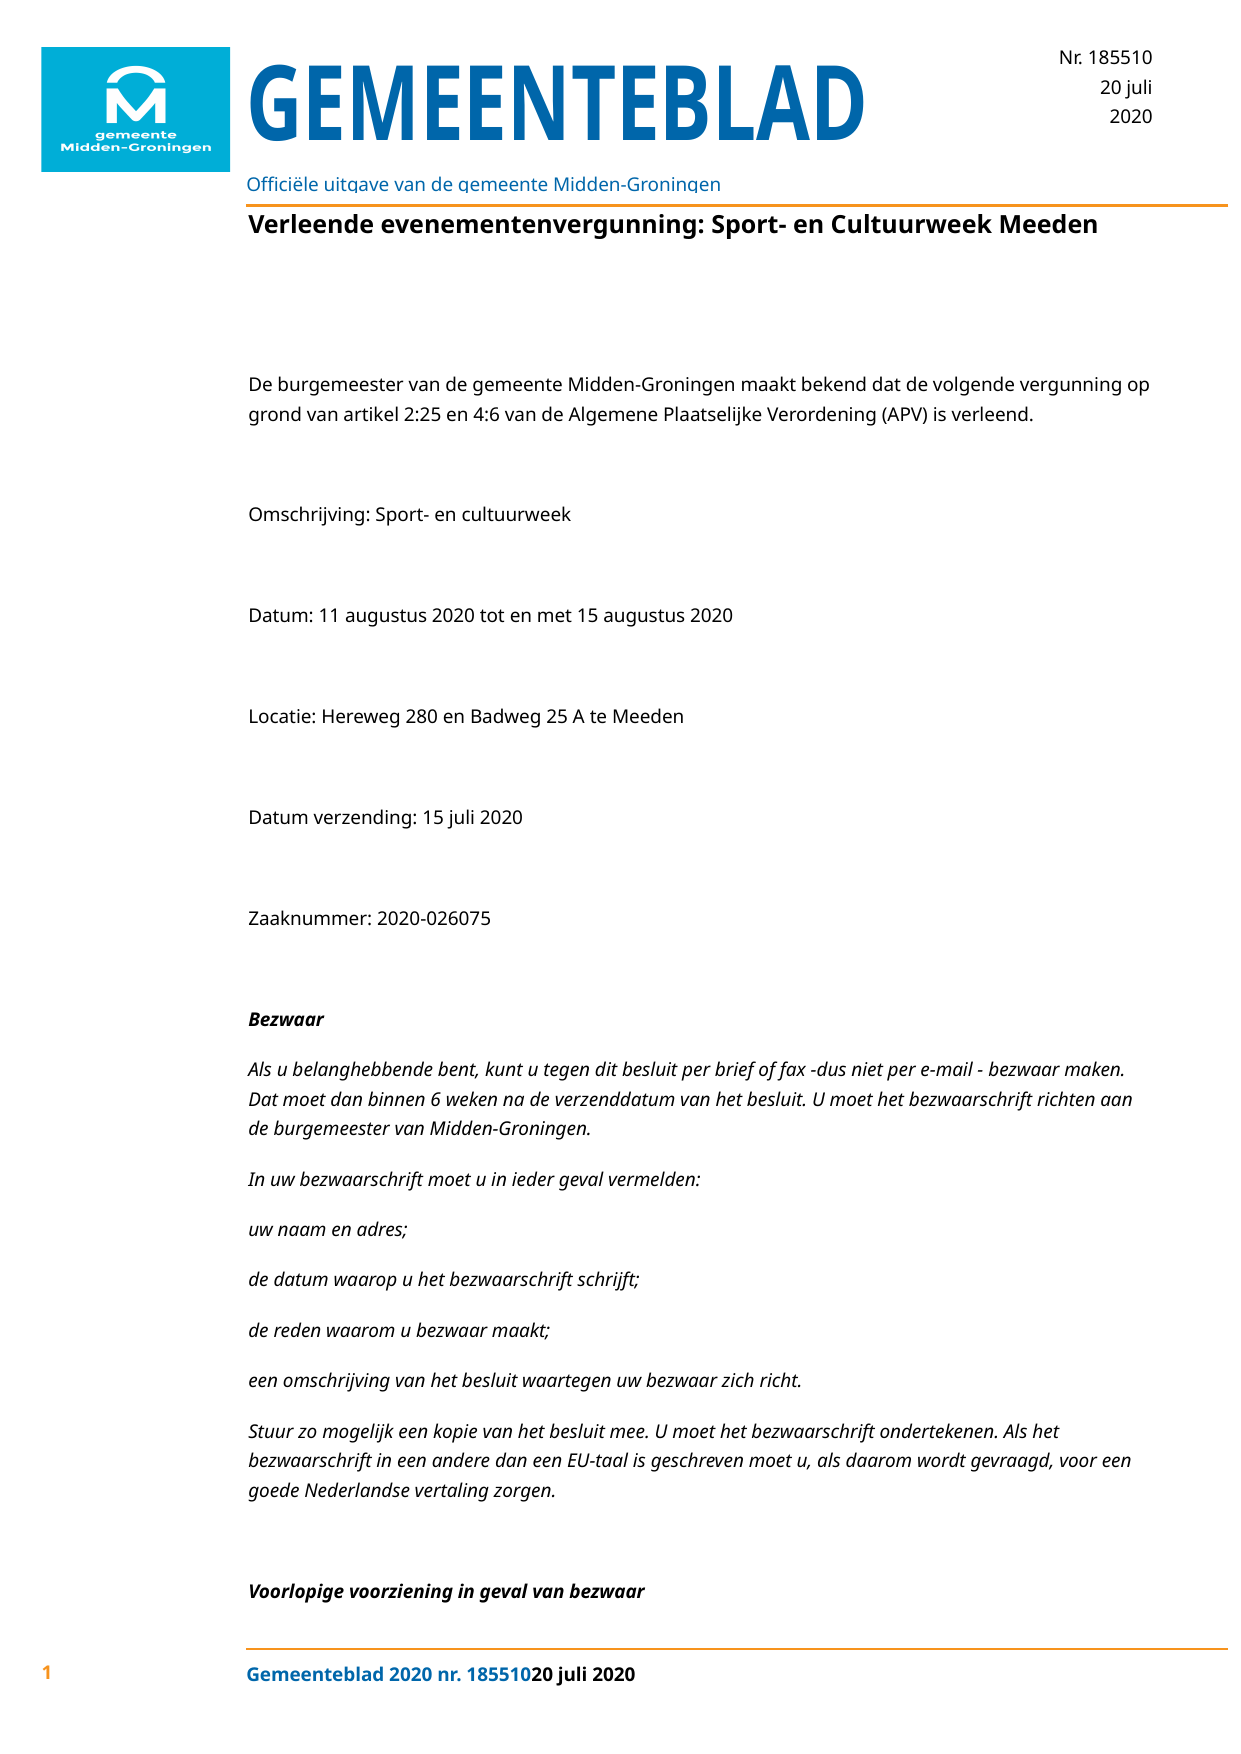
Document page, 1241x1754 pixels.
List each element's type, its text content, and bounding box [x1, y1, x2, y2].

text Datum verzending: 15 juli 2020 [248, 804, 1152, 830]
picture [108, 66, 164, 82]
picture [184, 146, 190, 153]
text Als u belanghebbende bent, kunt u tegen dit besluit per brief of fax -dus niet per e-mail - bezwaar maken. Dat moet dan binnen 6 weken na de verzenddatum van het besluit. U moet het bezwaarschrift richten aan de burgemeester van Midden-Groningen. [248, 1056, 1152, 1141]
text De burgemeester van de gemeente Midden-Groningen maakt bekend dat de volgende vergunning op grond van artikel 2:25 en 4:6 van de Algemene Plaatselijke Verordening (APV) is verleend. [248, 371, 1152, 426]
text Locatie: Hereweg 280 en Badweg 25 A te Meeden [248, 703, 1152, 729]
text de datum waarop u het bezwaarschrift schrijft; [248, 1267, 1152, 1292]
text Verleende evenementenvergunning: Sport- en Cultuurweek Meeden [248, 207, 1152, 241]
text Datum: 11 augustus 2020 tot en met 15 augustus 2020 [248, 602, 1152, 628]
text In uw bezwaarschrift moet u in ieder geval vermelden: [248, 1166, 1152, 1191]
text Stuur zo mogelijk een kopie van het besluit mee. U moet het bezwaarschrift ondertekenen. Als het bezwaarschrift in een andere dan een EU-taal is geschreven moet u, als daarom wordt gevraagd, voor een goede Nederlandse vertaling zorgen. [248, 1418, 1152, 1503]
text Omschrijving: Sport- en cultuurweek [248, 502, 1152, 527]
text Bezwaar [248, 1006, 1152, 1031]
text de reden waarom u bezwaar maakt; [248, 1317, 1152, 1343]
text Zaaknummer: 2020-026075 [248, 905, 1152, 931]
text uw naam en adres; [248, 1216, 1152, 1242]
text Voorlopige voorziening in geval van bezwaar [248, 1578, 1152, 1603]
picture [107, 89, 165, 122]
text een omschrijving van het besluit waartegen uw bezwaar zich richt. [248, 1367, 1152, 1393]
